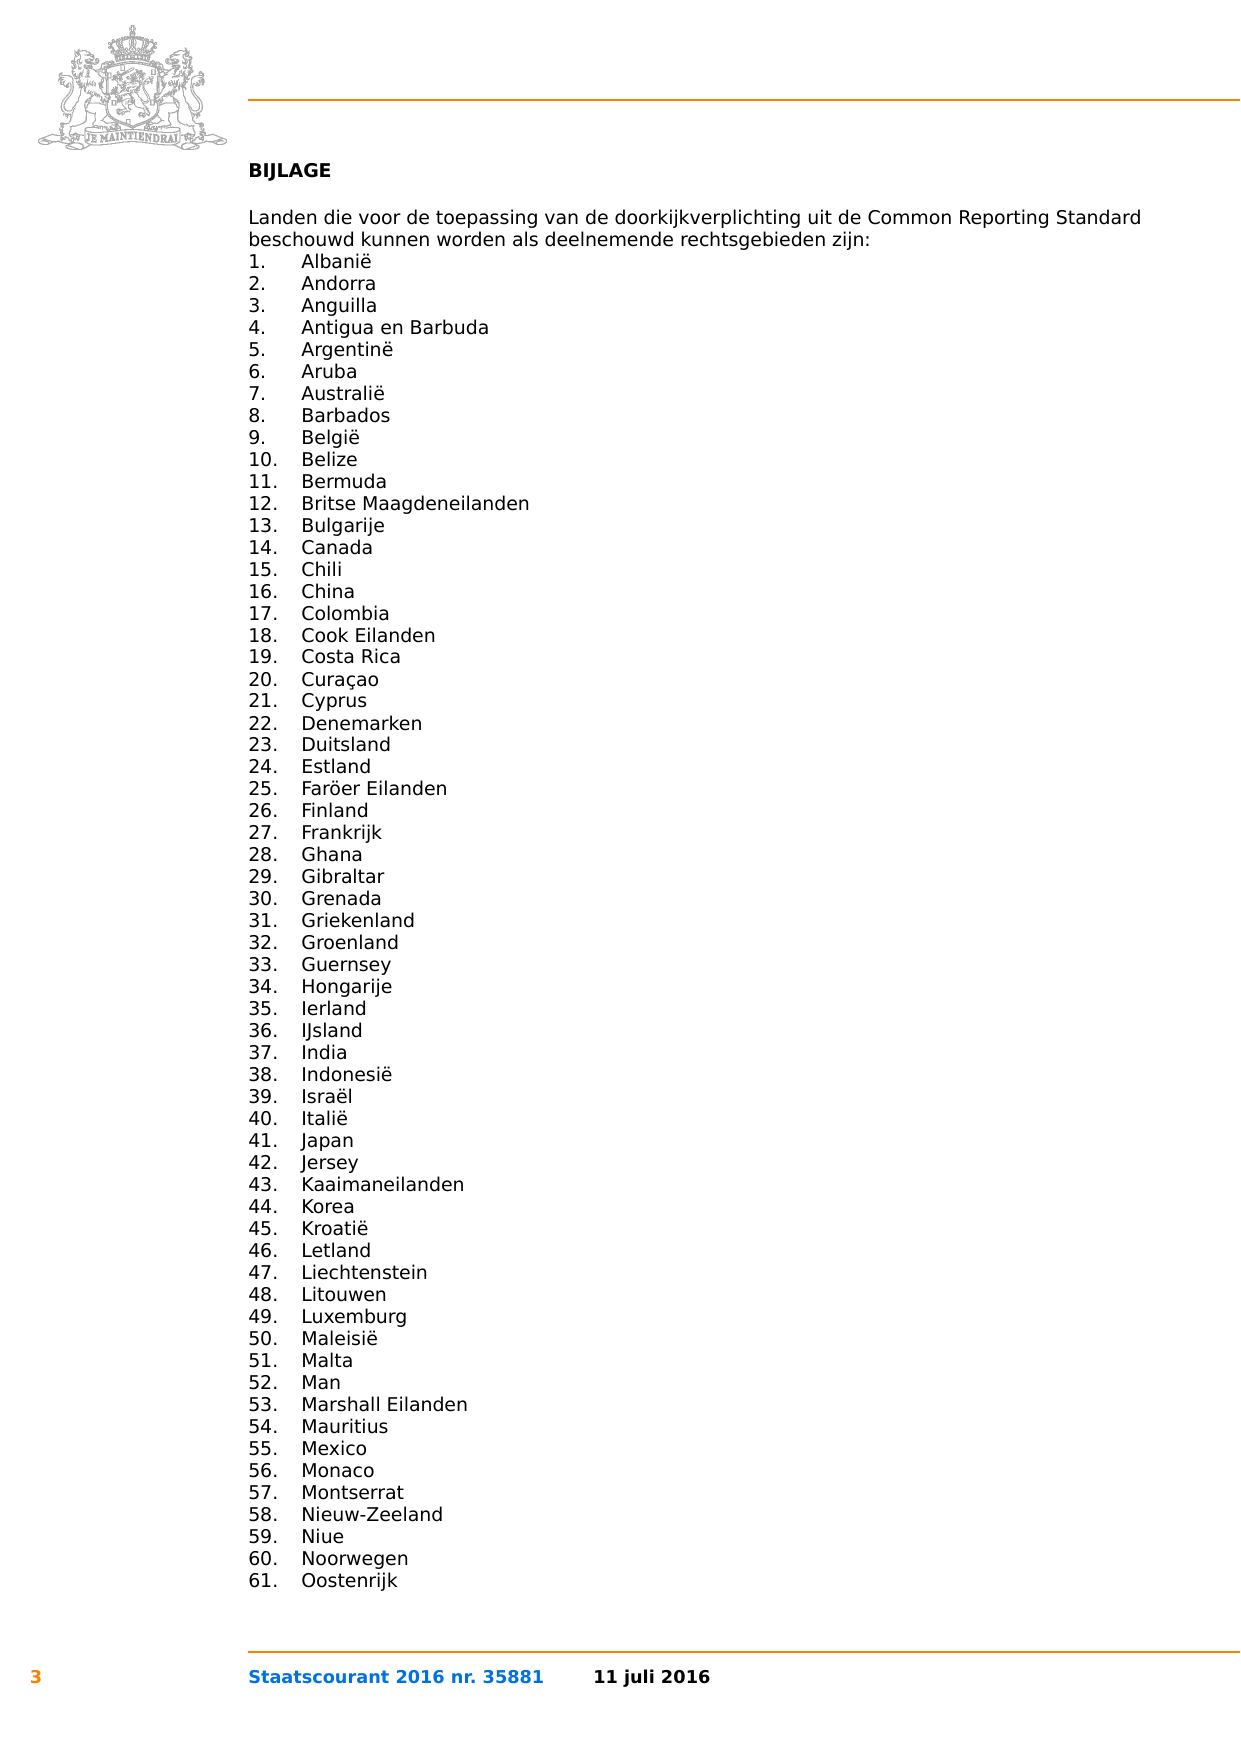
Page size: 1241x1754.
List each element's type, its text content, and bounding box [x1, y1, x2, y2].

text 24. Estland [248, 756, 1163, 778]
text 48. Litouwen [248, 1284, 1163, 1306]
text 9. België [248, 427, 1163, 449]
text 27. Frankrijk [248, 822, 1163, 844]
subtitle BIJLAGE [248, 160, 1163, 182]
text 42. Jersey [248, 1152, 1163, 1174]
text 23. Duitsland [248, 734, 1163, 756]
text 18. Cook Eilanden [248, 624, 1163, 646]
picture [38, 25, 227, 150]
text 4. Antigua en Barbuda [248, 317, 1163, 339]
text 6. Aruba [248, 361, 1163, 383]
text 50. Maleisië [248, 1328, 1163, 1350]
text 59. Niue [248, 1526, 1163, 1548]
text 57. Montserrat [248, 1482, 1163, 1504]
text 36. IJsland [248, 1020, 1163, 1042]
text 10. Belize [248, 449, 1163, 471]
text 45. Kroatië [248, 1218, 1163, 1240]
text 19. Costa Rica [248, 646, 1163, 668]
text 39. Israël [248, 1086, 1163, 1108]
text 32. Groenland [248, 932, 1163, 954]
text 52. Man [248, 1372, 1163, 1394]
text 44. Korea [248, 1196, 1163, 1218]
text 1. Albanië [248, 251, 1163, 273]
text 16. China [248, 581, 1163, 602]
text 13. Bulgarije [248, 514, 1163, 537]
text 30. Grenada [248, 888, 1163, 910]
text 5. Argentinë [248, 339, 1163, 361]
text 25. Faröer Eilanden [248, 778, 1163, 800]
text 14. Canada [248, 537, 1163, 558]
text 34. Hongarije [248, 976, 1163, 998]
text 8. Barbados [248, 405, 1163, 427]
text 61. Oostenrijk [248, 1569, 1163, 1592]
text 11. Bermuda [248, 471, 1163, 493]
text 46. Letland [248, 1240, 1163, 1262]
text 7. Australië [248, 383, 1163, 405]
text 15. Chili [248, 558, 1163, 581]
text 17. Colombia [248, 602, 1163, 624]
text 58. Nieuw-Zeeland [248, 1504, 1163, 1526]
text 20. Curaçao [248, 668, 1163, 690]
text 38. Indonesië [248, 1064, 1163, 1086]
text 56. Monaco [248, 1460, 1163, 1482]
text 41. Japan [248, 1130, 1163, 1152]
text 2. Andorra [248, 273, 1163, 295]
text 21. Cyprus [248, 690, 1163, 712]
text 37. India [248, 1042, 1163, 1064]
text 26. Finland [248, 800, 1163, 822]
text 53. Marshall Eilanden [248, 1394, 1163, 1416]
text 35. Ierland [248, 998, 1163, 1020]
text Landen die voor de toepassing van de doorkijkverplichting uit de Common Reporting Standard beschouwd kunnen worden als deelnemende rechtsgebieden zijn: [248, 207, 1163, 251]
text 47. Liechtenstein [248, 1262, 1163, 1284]
text 12. Britse Maagdeneilanden [248, 493, 1163, 514]
text 29. Gibraltar [248, 866, 1163, 888]
text 33. Guernsey [248, 954, 1163, 976]
text 43. Kaaimaneilanden [248, 1174, 1163, 1196]
text 3. Anguilla [248, 295, 1163, 317]
text 22. Denemarken [248, 712, 1163, 734]
text 28. Ghana [248, 844, 1163, 866]
text 54. Mauritius [248, 1416, 1163, 1438]
text 55. Mexico [248, 1438, 1163, 1460]
text 40. Italië [248, 1108, 1163, 1130]
text 49. Luxemburg [248, 1306, 1163, 1328]
text 31. Griekenland [248, 910, 1163, 932]
text 51. Malta [248, 1350, 1163, 1372]
text 60. Noorwegen [248, 1548, 1163, 1569]
